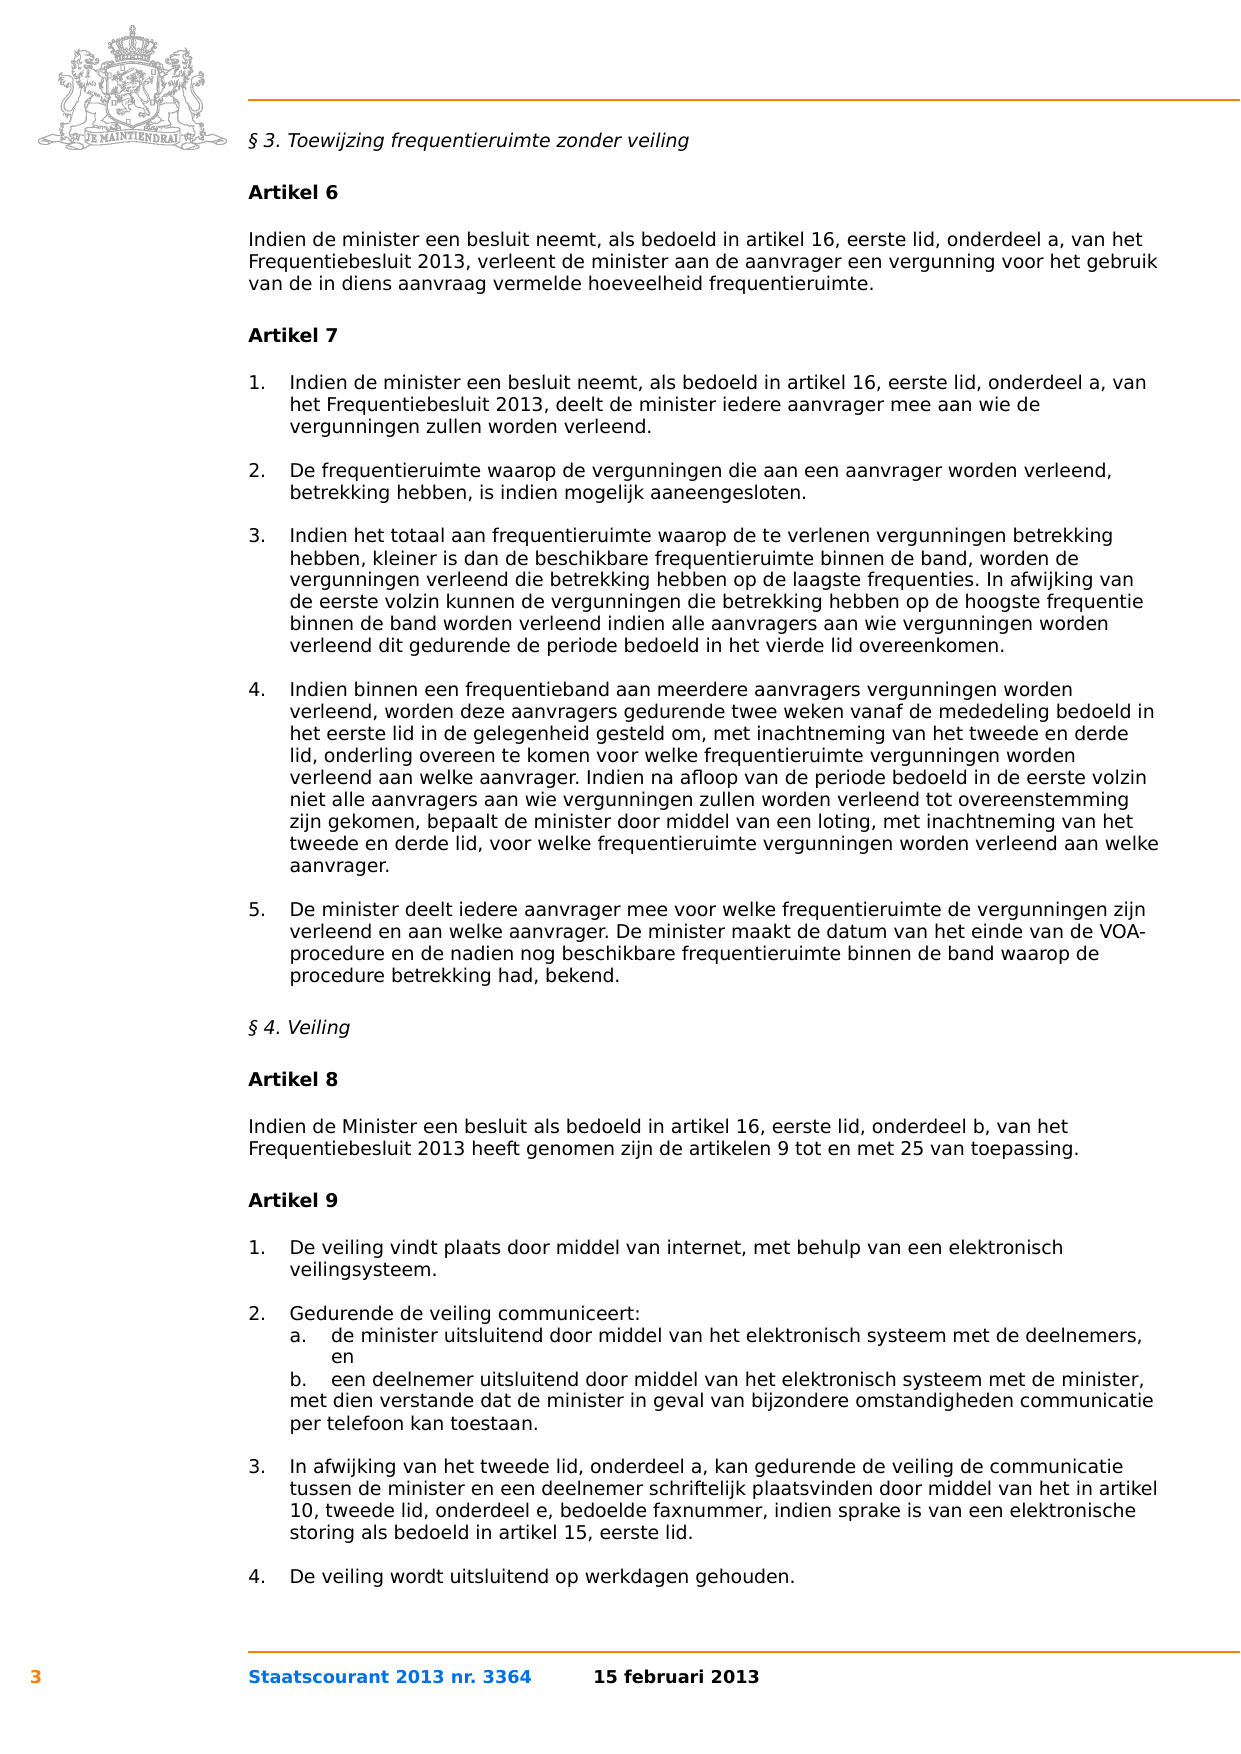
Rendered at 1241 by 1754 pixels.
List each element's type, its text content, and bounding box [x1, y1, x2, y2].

text 4. Indien binnen een frequentieband aan meerdere aanvragers vergunningen worden verleend, worden deze aanvragers gedurende twee weken vanaf de mededeling bedoeld in het eerste lid in de gelegenheid gesteld om, met inachtneming van het tweede en derde lid, onderling overeen te komen voor welke frequentieruimte vergunningen worden verleend aan welke aanvrager. Indien na afloop van de periode bedoeld in de eerste volzin niet alle aanvragers aan wie vergunningen zullen worden verleend tot overeenstemming zijn gekomen, bepaalt de minister door middel van een loting, met inachtneming van het tweede en derde lid, voor welke frequentieruimte vergunningen worden verleend aan welke aanvrager. [248, 679, 1163, 877]
subtitle § 4. Veiling [248, 1017, 1163, 1039]
subtitle Artikel 8 [248, 1069, 1163, 1091]
text b. een deelnemer uitsluitend door middel van het elektronisch systeem met de minister, [289, 1368, 1163, 1390]
subtitle § 3. Toewijzing frequentieruimte zonder veiling [248, 130, 1163, 152]
text 1. Indien de minister een besluit neemt, als bedoeld in artikel 16, eerste lid, onderdeel a, van het Frequentiebesluit 2013, deelt de minister iedere aanvrager mee aan wie de vergunningen zullen worden verleend. [248, 372, 1163, 438]
text 3. In afwijking van het tweede lid, onderdeel a, kan gedurende de veiling de communicatie tussen de minister en een deelnemer schriftelijk plaatsvinden door middel van het in artikel 10, tweede lid, onderdeel e, bedoelde faxnummer, indien sprake is van een elektronische storing als bedoeld in artikel 15, eerste lid. [248, 1456, 1163, 1544]
text 1. De veiling vindt plaats door middel van internet, met behulp van een elektronisch veilingsysteem. [248, 1237, 1163, 1281]
text 2. De frequentieruimte waarop de vergunningen die aan een aanvrager worden verleend, betrekking hebben, is indien mogelijk aaneengesloten. [248, 459, 1163, 503]
text 3. Indien het totaal aan frequentieruimte waarop de te verlenen vergunningen betrekking hebben, kleiner is dan de beschikbare frequentieruimte binnen de band, worden de vergunningen verleend die betrekking hebben op de laagste frequenties. In afwijking van de eerste volzin kunnen de vergunningen die betrekking hebben op de hoogste frequentie binnen de band worden verleend indien alle aanvragers aan wie vergunningen worden verleend dit gedurende de periode bedoeld in het vierde lid overeenkomen. [248, 525, 1163, 657]
subtitle Artikel 7 [248, 325, 1163, 347]
text 2. Gedurende de veiling communiceert: [248, 1302, 1163, 1324]
text 5. De minister deelt iedere aanvrager mee voor welke frequentieruimte de vergunningen zijn verleend en aan welke aanvrager. De minister maakt de datum van het einde van de VOA-procedure en de nadien nog beschikbare frequentieruimte binnen de band waarop de procedure betrekking had, bekend. [248, 899, 1163, 987]
subtitle Artikel 9 [248, 1190, 1163, 1212]
text 4. De veiling wordt uitsluitend op werkdagen gehouden. [248, 1566, 1163, 1588]
text met dien verstande dat de minister in geval van bijzondere omstandigheden communicatie per telefoon kan toestaan. [289, 1390, 1163, 1434]
text a. de minister uitsluitend door middel van het elektronisch systeem met de deelnemers, en [289, 1324, 1163, 1368]
subtitle Artikel 6 [248, 182, 1163, 204]
picture [38, 25, 227, 150]
text Indien de Minister een besluit als bedoeld in artikel 16, eerste lid, onderdeel b, van het Frequentiebesluit 2013 heeft genomen zijn de artikelen 9 tot en met 25 van toepassing. [248, 1116, 1163, 1160]
text Indien de minister een besluit neemt, als bedoeld in artikel 16, eerste lid, onderdeel a, van het Frequentiebesluit 2013, verleent de minister aan de aanvrager een vergunning voor het gebruik van de in diens aanvraag vermelde hoeveelheid frequentieruimte. [248, 229, 1163, 295]
